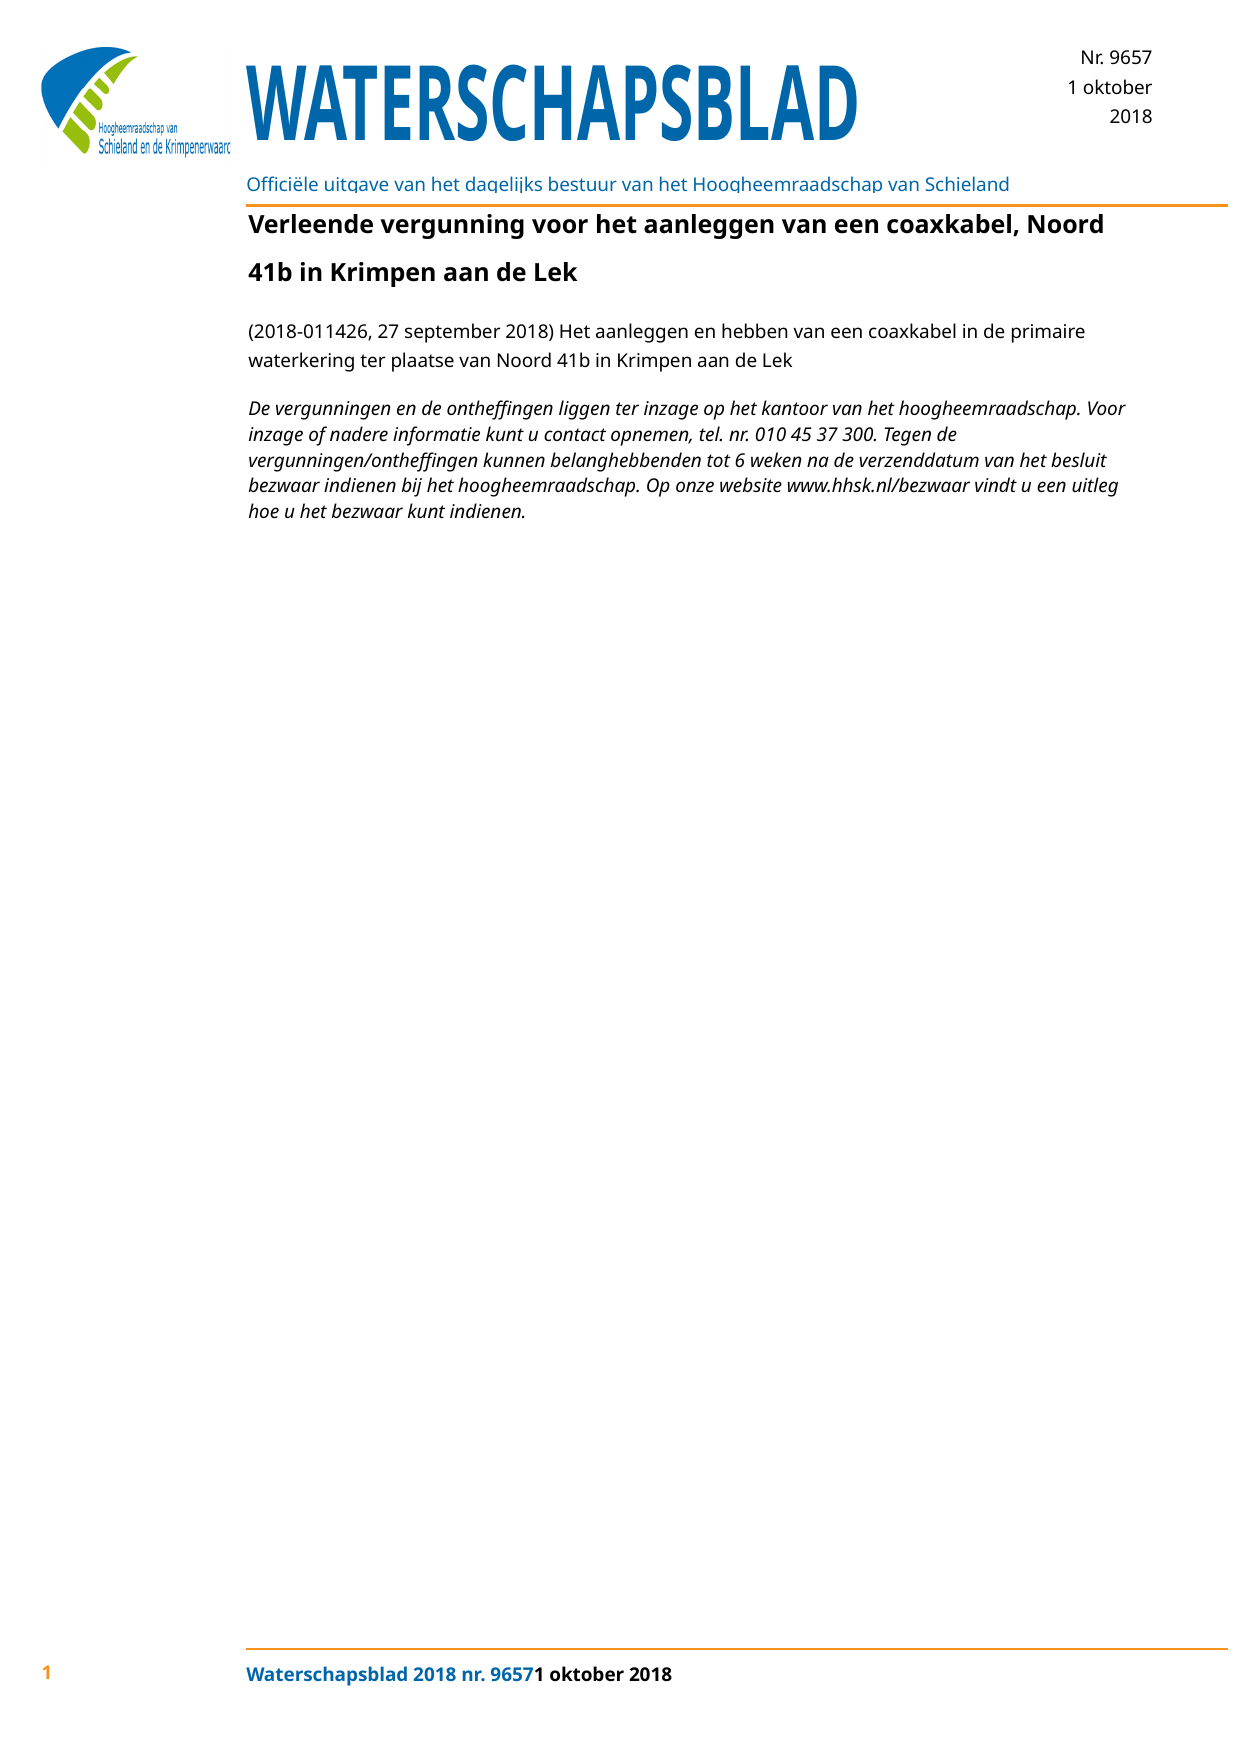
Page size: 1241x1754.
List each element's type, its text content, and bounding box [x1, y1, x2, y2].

picture [41, 47, 231, 172]
text De vergunningen en de ontheffingen liggen ter inzage op het kantoor van het hoogheemraadschap. Voor inzage of nadere informatie kunt u contact opnemen, tel. nr. 010 45 37 300. Tegen de vergunningen/ontheffingen kunnen belanghebbenden tot 6 weken na de verzenddatum van het besluit bezwaar indienen bij het hoogheemraadschap. Op onze website www.hhsk.nl/bezwaar vindt u een uitleg hoe u het bezwaar kunt indienen. [248, 395, 1152, 524]
text Verleende vergunning voor het aanleggen van een coaxkabel, Noord 41b in Krimpen aan de Lek [248, 207, 1152, 288]
text (2018-011426, 27 september 2018) Het aanleggen en hebben van een coaxkabel in de primaire waterkering ter plaatse van Noord 41b in Krimpen aan de Lek [248, 318, 1152, 373]
